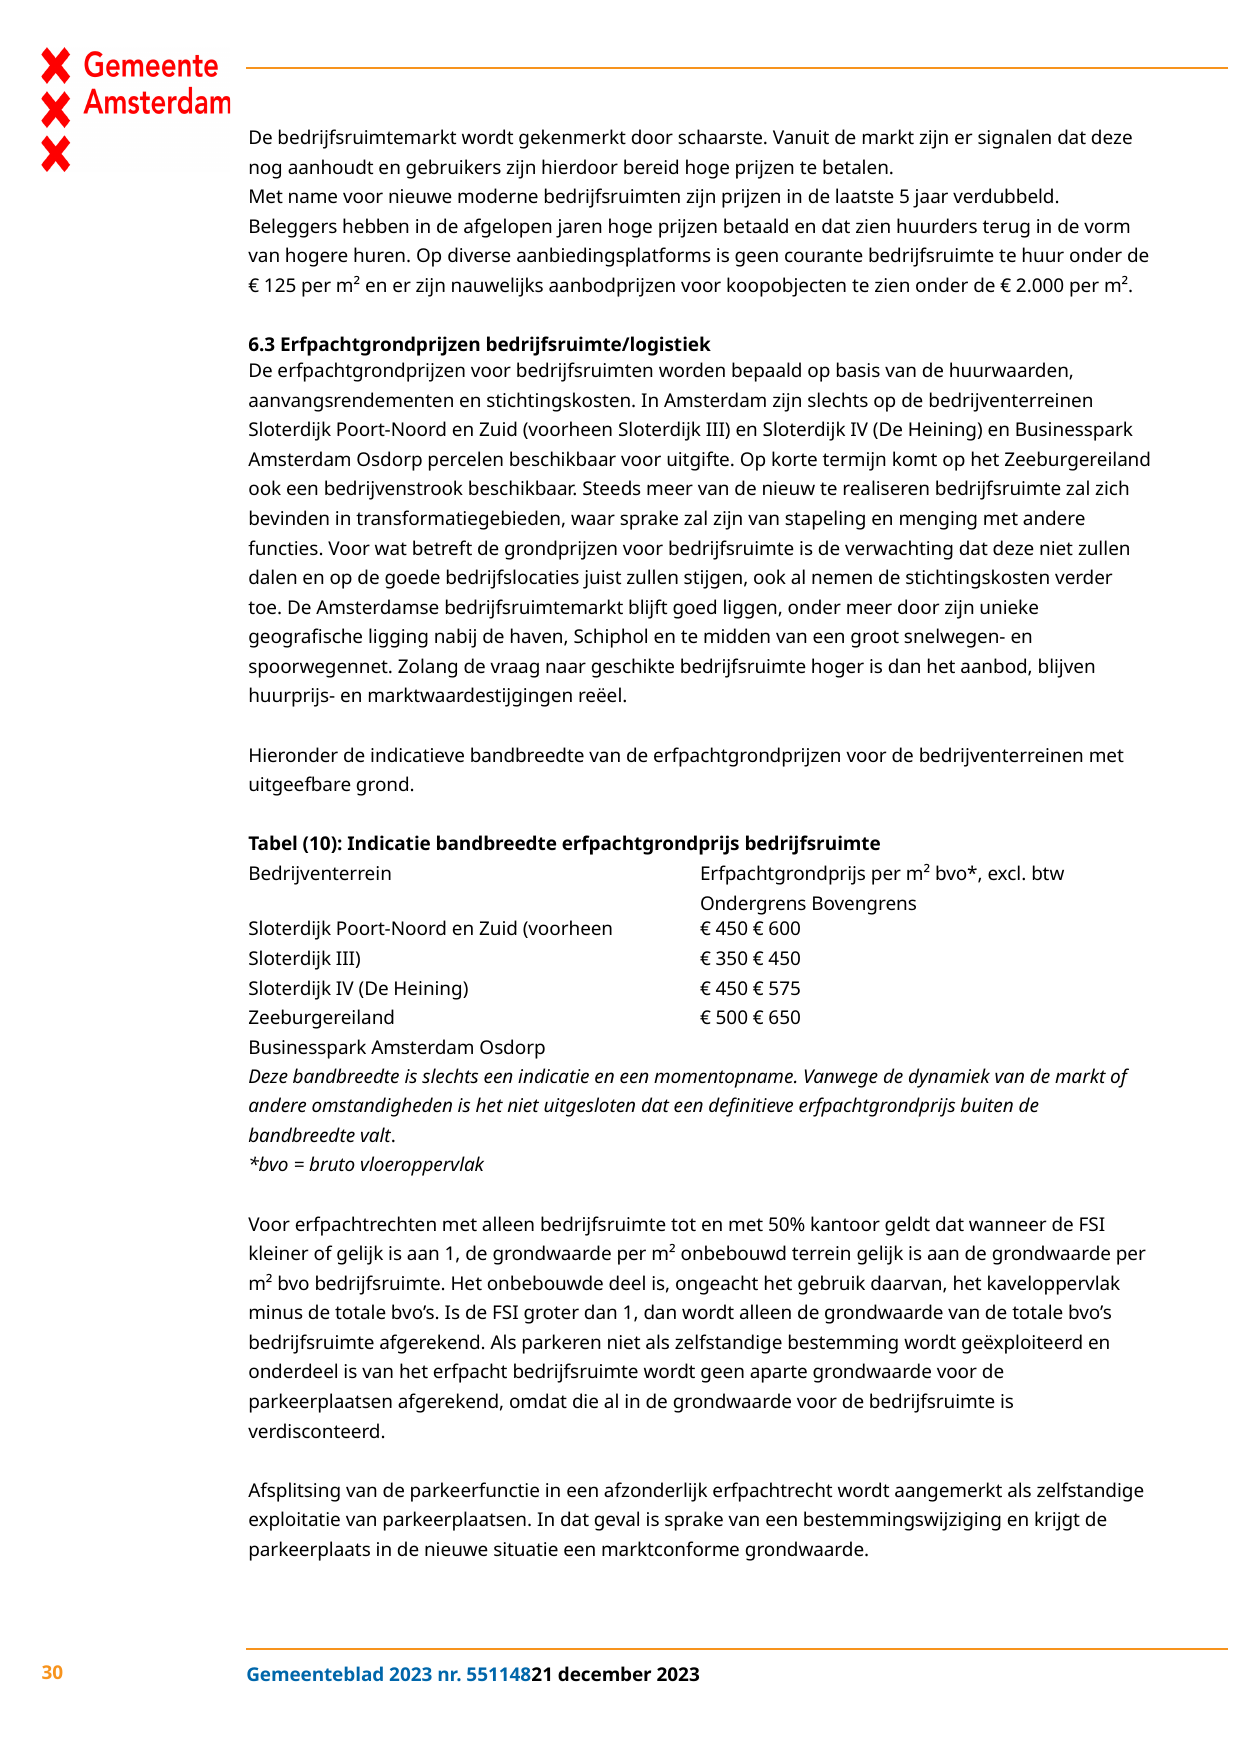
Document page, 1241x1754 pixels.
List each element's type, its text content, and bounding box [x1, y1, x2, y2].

table_header Erfpachtgrondprijs per m² bvo*, excl. btw Ondergrens Bovengrens [700, 860, 1152, 916]
text Afsplitsing van de parkeerfunctie in een afzonderlijk erfpachtrecht wordt aangemerkt als zelfstandige exploitatie van parkeerplaatsen. In dat geval is sprake van een bestemmingswijziging en krijgt de parkeerplaats in de nieuwe situatie een marktconforme grondwaarde. [248, 1477, 1152, 1562]
text De erfpachtgrondprijzen voor bedrijfsruimten worden bepaald op basis van de huurwaarden, aanvangsrendementen en stichtingskosten. In Amsterdam zijn slechts op de bedrijventerreinen Sloterdijk Poort-Noord en Zuid (voorheen Sloterdijk III) en Sloterdijk IV (De Heining) en Businesspark Amsterdam Osdorp percelen beschikbaar voor uitgifte. Op korte termijn komt op het Zeeburgereiland ook een bedrijvenstrook beschikbaar. Steeds meer van de nieuw te realiseren bedrijfsruimte zal zich bevinden in transformatiegebieden, waar sprake zal zijn van stapeling en menging met andere functies. Voor wat betreft de grondprijzen voor bedrijfsruimte is de verwachting dat deze niet zullen dalen en op de goede bedrijfslocaties juist zullen stijgen, ook al nemen de stichtingskosten verder toe. De Amsterdamse bedrijfsruimtemarkt blijft goed liggen, onder meer door zijn unieke geografische ligging nabij de haven, Schiphol en te midden van een groot snelwegen- en spoorwegennet. Zolang de vraag naar geschikte bedrijfsruimte hoger is dan het aanbod, blijven huurprijs- en marktwaardestijgingen reëel. [248, 357, 1152, 708]
text 6.3 Erfpachtgrondprijzen bedrijfsruimte/logistiek [248, 331, 1152, 357]
text Met name voor nieuwe moderne bedrijfsruimten zijn prijzen in de laatste 5 jaar verdubbeld. [248, 183, 1152, 209]
text Voor erfpachtrechten met alleen bedrijfsruimte tot en met 50% kantoor geldt dat wanneer de FSI kleiner of gelijk is aan 1, de grondwaarde per m² onbebouwd terrein gelijk is aan de grondwaarde per m² bvo bedrijfsruimte. Het onbebouwde deel is, ongeacht het gebruik daarvan, het kaveloppervlak minus de totale bvo’s. Is de FSI groter dan 1, dan wordt alleen de grondwaarde van de totale bvo’s bedrijfsruimte afgerekend. Als parkeren niet als zelfstandige bestemming wordt geëxploiteerd en onderdeel is van het erfpacht bedrijfsruimte wordt geen aparte grondwaarde voor de parkeerplaatsen afgerekend, omdat die al in de grondwaarde voor de bedrijfsruimte is verdisconteerd. [248, 1211, 1152, 1443]
text *bvo = bruto vloeroppervlak [248, 1152, 1152, 1177]
text Beleggers hebben in de afgelopen jaren hoge prijzen betaald en dat zien huurders terug in de vorm van hogere huren. Op diverse aanbiedingsplatforms is geen courante bedrijfsruimte te huur onder de € 125 per m² en er zijn nauwelijks aanbodprijzen voor koopobjecten te zien onder de € 2.000 per m². [248, 213, 1152, 298]
picture [41, 47, 231, 172]
text Tabel (10): Indicatie bandbreedte erfpachtgrondprijs bedrijfsruimte [248, 831, 1152, 856]
table_cell Sloterdijk Poort-Noord en Zuid (voorheen Sloterdijk III) Sloterdijk IV (De Heining) Zeeburgereiland Businesspark Amsterdam Osdorp [248, 916, 700, 1059]
text Hieronder de indicatieve bandbreedte van de erfpachtgrondprijzen voor de bedrijventerreinen met uitgeefbare grond. [248, 742, 1152, 797]
table_cell € 450 € 600 € 350 € 450 € 450 € 575 € 500 € 650 [700, 916, 1152, 1059]
text De bedrijfsruimtemarkt wordt gekenmerkt door schaarste. Vanuit de markt zijn er signalen dat deze nog aanhoudt en gebruikers zijn hierdoor bereid hoge prijzen te betalen. [248, 124, 1152, 180]
text Deze bandbreedte is slechts een indicatie en een momentopname. Vanwege de dynamiek van de markt of andere omstandigheden is het niet uitgesloten dat een definitieve erfpachtgrondprijs buiten de bandbreedte valt. [248, 1063, 1152, 1148]
table_header Bedrijventerrein [248, 860, 700, 916]
